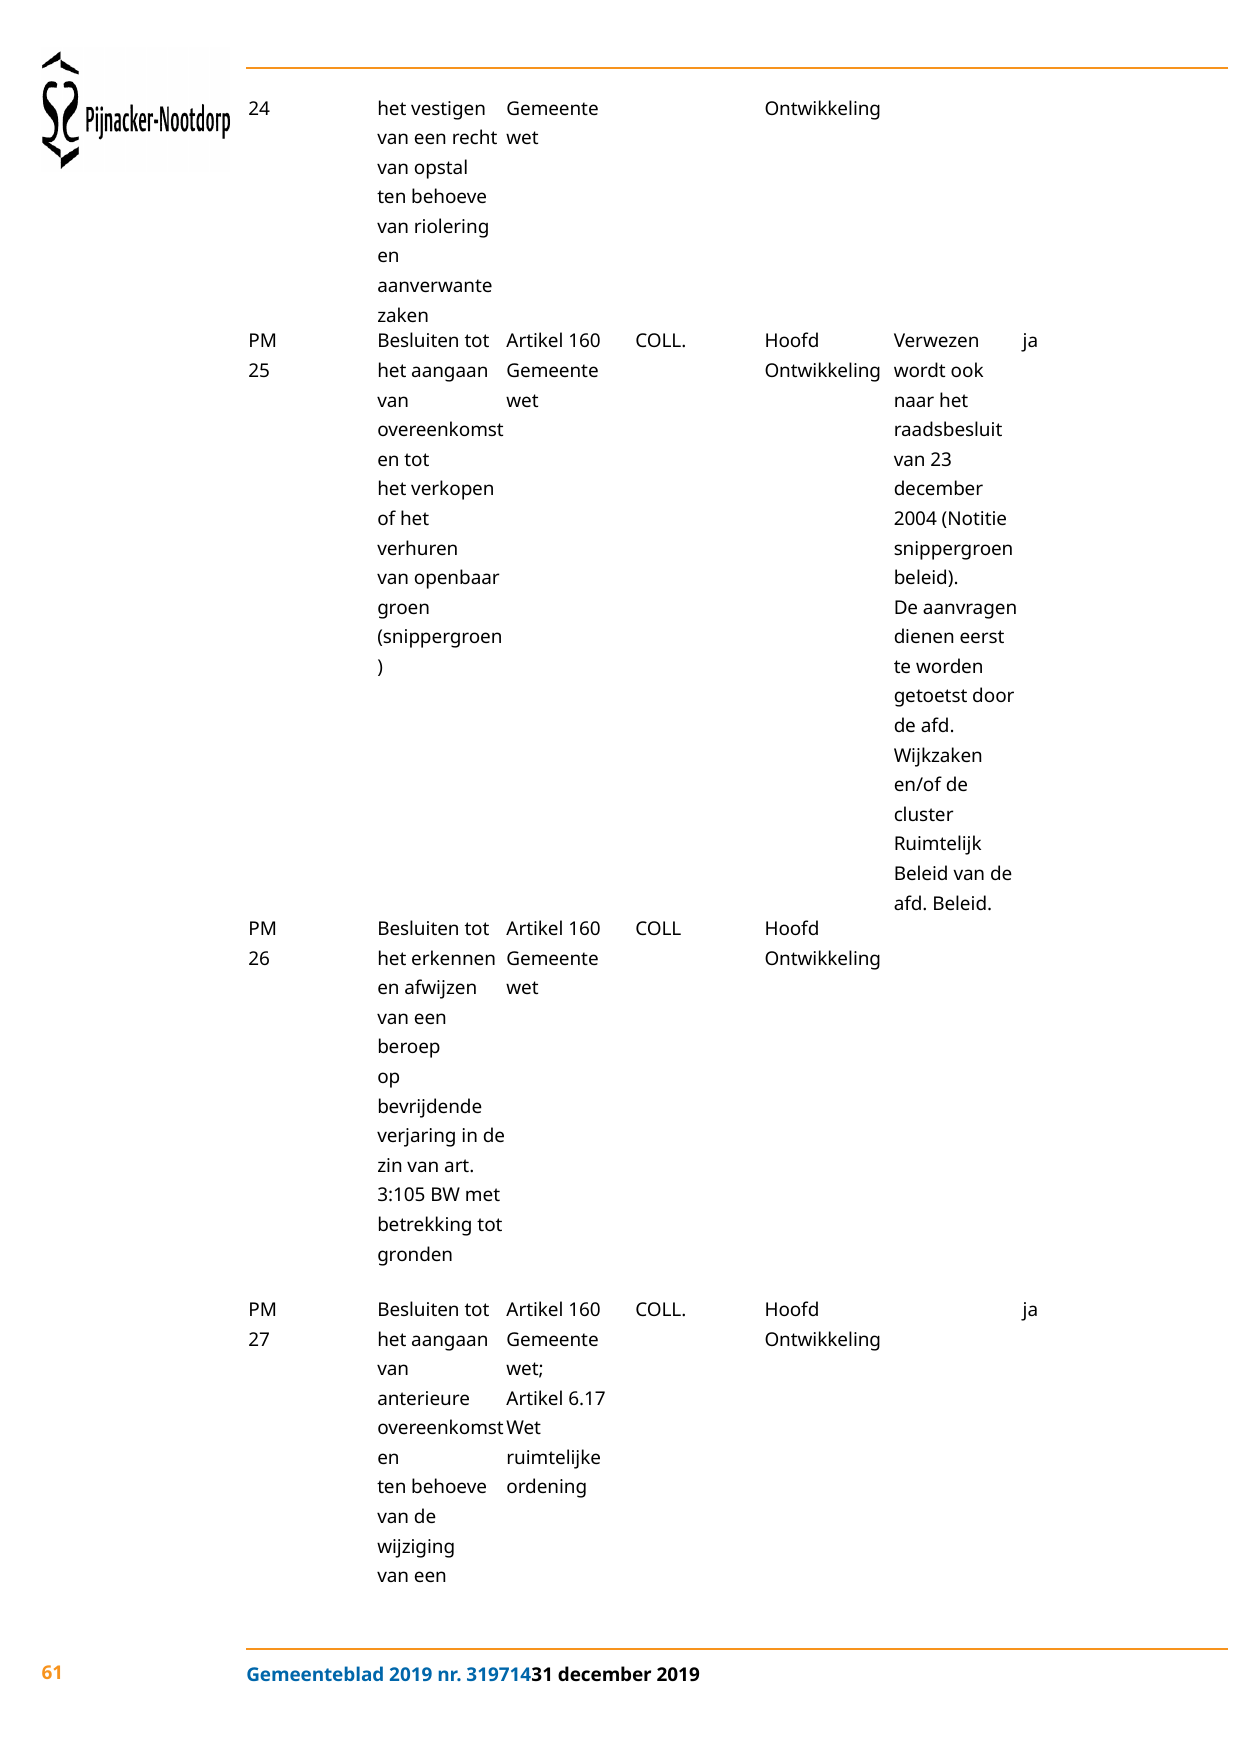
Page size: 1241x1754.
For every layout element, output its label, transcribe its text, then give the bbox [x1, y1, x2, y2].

picture [41, 47, 231, 172]
table_cell Artikel 160 Gemeente wet [506, 915, 635, 1296]
table_cell Hoofd Ontwikkeling [764, 915, 893, 1296]
table_cell PM 27 [248, 1296, 377, 1588]
table_cell Besluiten tot het aangaan van anterieure overeenkomsten ten behoeve van de wijziging van een [377, 1296, 506, 1588]
table_cell [1023, 95, 1152, 328]
table_cell Besluiten tot het erkennen en afwijzen van een beroep op bevrijdende verjaring in de zin van art. 3:105 BW met betrekking tot gronden [377, 915, 506, 1296]
table_cell [635, 95, 764, 328]
table_cell [894, 1296, 1022, 1588]
table_cell Hoofd Ontwikkeling [764, 328, 893, 915]
table_cell Artikel 160 Gemeente wet [506, 328, 635, 915]
table_cell COLL. [635, 1296, 764, 1588]
table_cell [894, 915, 1022, 1296]
table_cell Hoofd Ontwikkeling [764, 1296, 893, 1588]
table_cell 24 [248, 95, 377, 328]
table_cell het vestigen van een recht van opstal ten behoeve van riolering en aanverwante zaken [377, 95, 506, 328]
table_cell Besluiten tot het aangaan van overeenkomsten tot het verkopen of het verhuren van openbaar groen (snippergroen) [377, 328, 506, 915]
table_cell [894, 95, 1022, 328]
table_cell COLL [635, 915, 764, 1296]
table_cell Artikel 160 Gemeente wet; Artikel 6.17 Wet ruimtelijke ordening [506, 1296, 635, 1588]
table_cell Ontwikkeling [764, 95, 893, 328]
table_cell [1023, 915, 1152, 1296]
table_cell ja [1023, 1296, 1152, 1588]
table_cell PM 26 [248, 915, 377, 1296]
table_cell PM 25 [248, 328, 377, 915]
table_cell Gemeente wet [506, 95, 635, 328]
table_cell Verwezen wordt ook naar het raadsbesluit van 23 december 2004 (Notitie snippergroenbeleid). De aanvragen dienen eerst te worden getoetst door de afd. Wijkzaken en/of de cluster Ruimtelijk Beleid van de afd. Beleid. [894, 328, 1022, 915]
table_cell ja [1023, 328, 1152, 915]
table_cell COLL. [635, 328, 764, 915]
